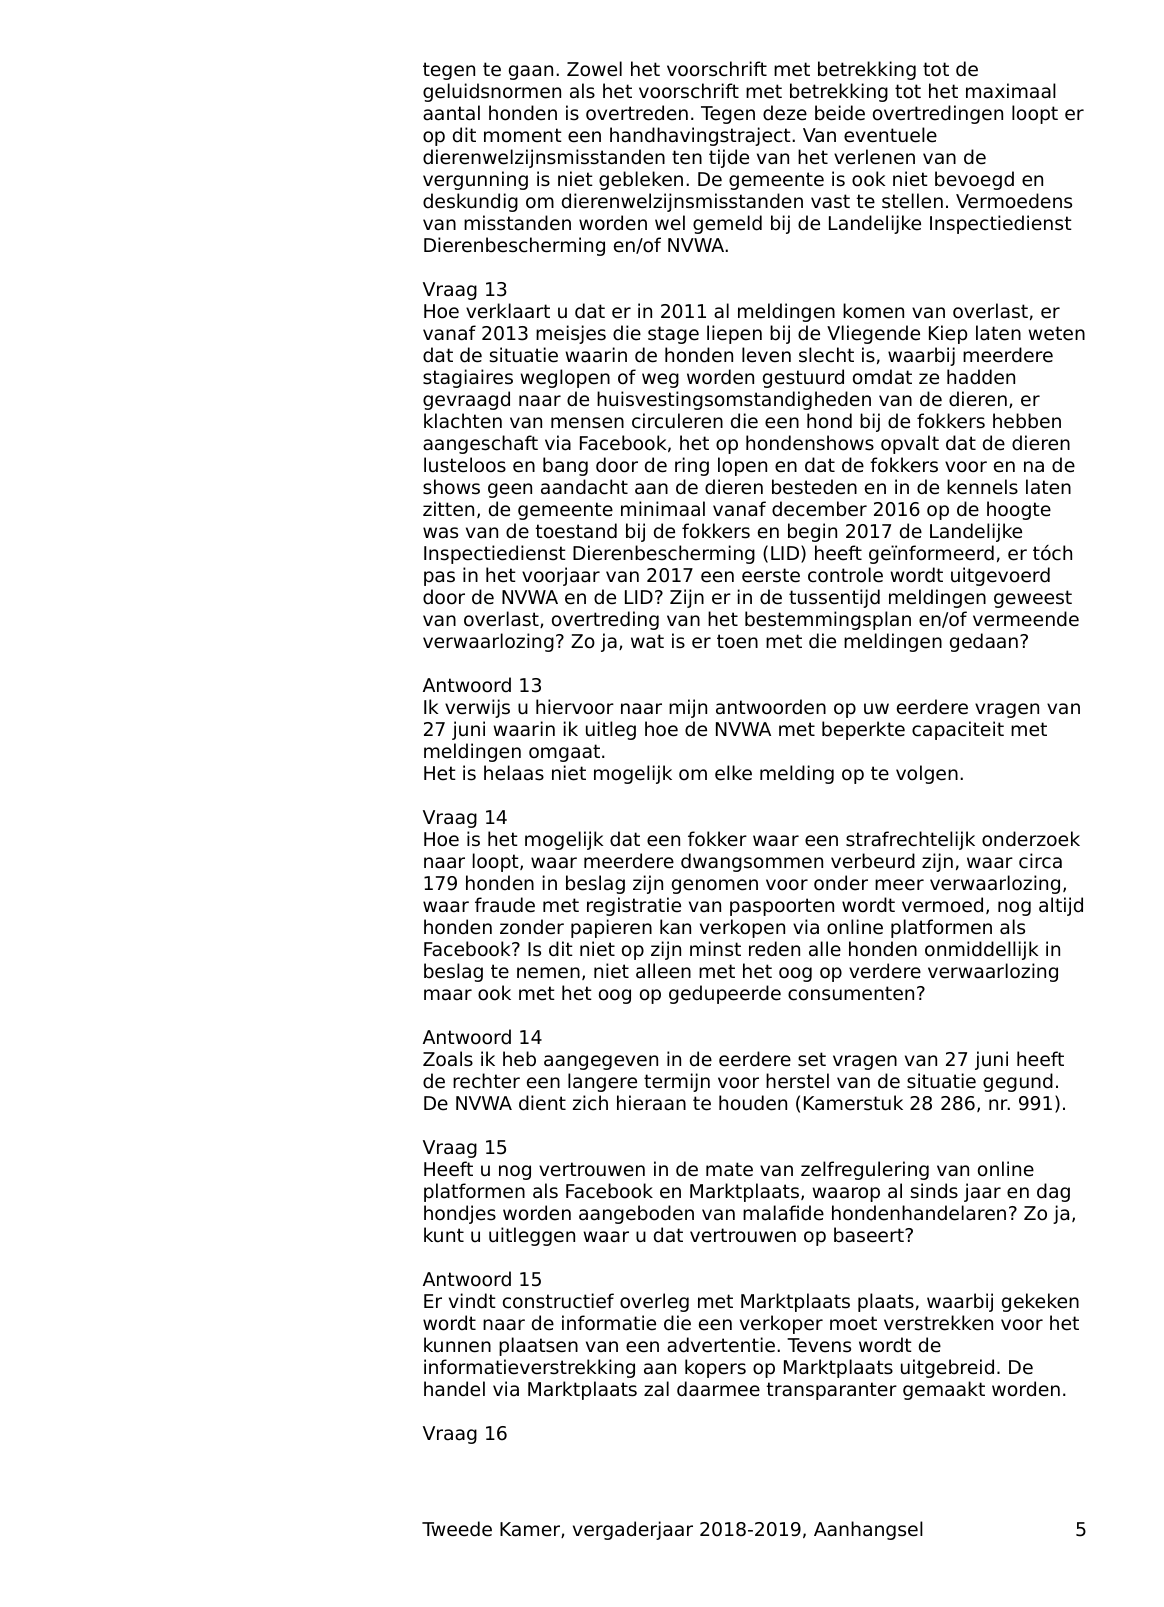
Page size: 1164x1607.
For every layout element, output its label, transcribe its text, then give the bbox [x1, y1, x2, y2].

text Het is helaas niet mogelijk om elke melding op te volgen. [422, 763, 1087, 785]
text Antwoord 15 [422, 1269, 1087, 1291]
text Hoe verklaart u dat er in 2011 al meldingen komen van overlast, er vanaf 2013 meisjes die stage liepen bij de Vliegende Kiep laten weten dat de situatie waarin de honden leven slecht is, waarbij meerdere stagiaires weglopen of weg worden gestuurd omdat ze hadden gevraagd naar de huisvestingsomstandigheden van de dieren, er klachten van mensen circuleren die een hond bij de fokkers hebben aangeschaft via Facebook, het op hondenshows opvalt dat de dieren lusteloos en bang door de ring lopen en dat de fokkers voor en na de shows geen aandacht aan de dieren besteden en in de kennels laten zitten, de gemeente minimaal vanaf december 2016 op de hoogte was van de toestand bij de fokkers en begin 2017 de Landelijke Inspectiedienst Dierenbescherming (LID) heeft geïnformeerd, er tóch pas in het voorjaar van 2017 een eerste controle wordt uitgevoerd door de NVWA en de LID? Zijn er in de tussentijd meldingen geweest van overlast, overtreding van het bestemmingsplan en/of vermeende verwaarlozing? Zo ja, wat is er toen met die meldingen gedaan? [422, 301, 1087, 653]
text Ik verwijs u hiervoor naar mijn antwoorden op uw eerdere vragen van 27 juni waarin ik uitleg hoe de NVWA met beperkte capaciteit met meldingen omgaat. [422, 697, 1087, 763]
text Antwoord 13 [422, 675, 1087, 697]
text Vraag 16 [422, 1423, 1087, 1445]
text Zoals ik heb aangegeven in de eerdere set vragen van 27 juni heeft de rechter een langere termijn voor herstel van de situatie gegund. De NVWA dient zich hieraan te houden (Kamerstuk 28 286, nr. 991). [422, 1049, 1087, 1115]
text Vraag 15 [422, 1137, 1087, 1159]
text Er vindt constructief overleg met Marktplaats plaats, waarbij gekeken wordt naar de informatie die een verkoper moet verstrekken voor het kunnen plaatsen van een advertentie. Tevens wordt de informatieverstrekking aan kopers op Marktplaats uitgebreid. De handel via Marktplaats zal daarmee transparanter gemaakt worden. [422, 1291, 1087, 1401]
text Vraag 14 [422, 807, 1087, 829]
text tegen te gaan. Zowel het voorschrift met betrekking tot de geluidsnormen als het voorschrift met betrekking tot het maximaal aantal honden is overtreden. Tegen deze beide overtredingen loopt er op dit moment een handhavingstraject. Van eventuele dierenwelzijnsmisstanden ten tijde van het verlenen van de vergunning is niet gebleken. De gemeente is ook niet bevoegd en deskundig om dierenwelzijnsmisstanden vast te stellen. Vermoedens van misstanden worden wel gemeld bij de Landelijke Inspectiedienst Dierenbescherming en/of NVWA. [422, 59, 1087, 257]
text Hoe is het mogelijk dat een fokker waar een strafrechtelijk onderzoek naar loopt, waar meerdere dwangsommen verbeurd zijn, waar circa 179 honden in beslag zijn genomen voor onder meer verwaarlozing, waar fraude met registratie van paspoorten wordt vermoed, nog altijd honden zonder papieren kan verkopen via online platformen als Facebook? Is dit niet op zijn minst reden alle honden onmiddellijk in beslag te nemen, niet alleen met het oog op verdere verwaarlozing maar ook met het oog op gedupeerde consumenten? [422, 829, 1087, 1005]
text Vraag 13 [422, 279, 1087, 301]
text Heeft u nog vertrouwen in de mate van zelfregulering van online platformen als Facebook en Marktplaats, waarop al sinds jaar en dag hondjes worden aangeboden van malafide hondenhandelaren? Zo ja, kunt u uitleggen waar u dat vertrouwen op baseert? [422, 1159, 1087, 1247]
text Antwoord 14 [422, 1027, 1087, 1049]
